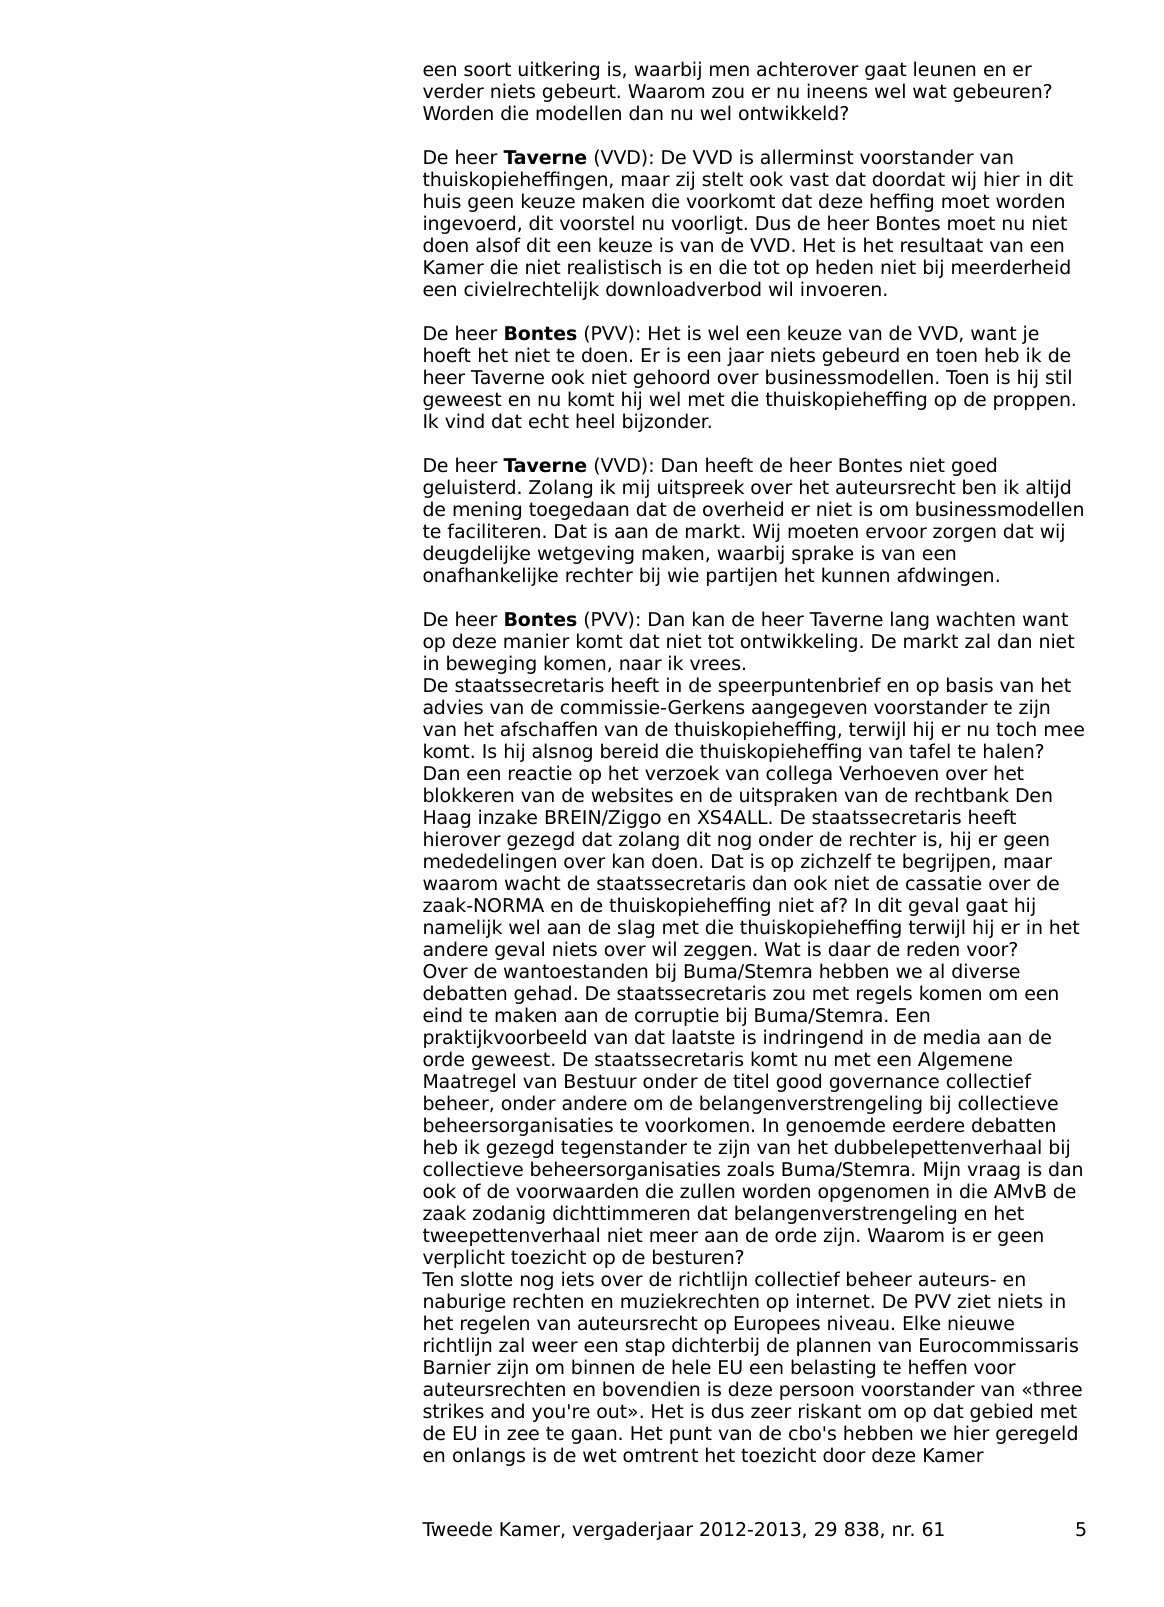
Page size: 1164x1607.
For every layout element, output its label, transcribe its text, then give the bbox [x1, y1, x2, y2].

text De heer Bontes (PVV): Dan kan de heer Taverne lang wachten want op deze manier komt dat niet tot ontwikkeling. De markt zal dan niet in beweging komen, naar ik vrees. [422, 609, 1087, 675]
text De heer Taverne (VVD): De VVD is allerminst voorstander van thuiskopieheffingen, maar zij stelt ook vast dat doordat wij hier in dit huis geen keuze maken die voorkomt dat deze heffing moet worden ingevoerd, dit voorstel nu voorligt. Dus de heer Bontes moet nu niet doen alsof dit een keuze is van de VVD. Het is het resultaat van een Kamer die niet realistisch is en die tot op heden niet bij meerderheid een civielrechtelijk downloadverbod wil invoeren. [422, 147, 1087, 301]
text De heer Bontes (PVV): Het is wel een keuze van de VVD, want je hoeft het niet te doen. Er is een jaar niets gebeurd en toen heb ik de heer Taverne ook niet gehoord over businessmodellen. Toen is hij stil geweest en nu komt hij wel met die thuiskopieheffing op de proppen. Ik vind dat echt heel bijzonder. [422, 323, 1087, 433]
text De staatssecretaris heeft in de speerpuntenbrief en op basis van het advies van de commissie-Gerkens aangegeven voorstander te zijn van het afschaffen van de thuiskopieheffing, terwijl hij er nu toch mee komt. Is hij alsnog bereid die thuiskopieheffing van tafel te halen? [422, 675, 1087, 763]
text De heer Taverne (VVD): Dan heeft de heer Bontes niet goed geluisterd. Zolang ik mij uitspreek over het auteursrecht ben ik altijd de mening toegedaan dat de overheid er niet is om businessmodellen te faciliteren. Dat is aan de markt. Wij moeten ervoor zorgen dat wij deugdelijke wetgeving maken, waarbij sprake is van een onafhankelijke rechter bij wie partijen het kunnen afdwingen. [422, 455, 1087, 587]
text een soort uitkering is, waarbij men achterover gaat leunen en er verder niets gebeurt. Waarom zou er nu ineens wel wat gebeuren? Worden die modellen dan nu wel ontwikkeld? [422, 59, 1087, 125]
text Over de wantoestanden bij Buma/Stemra hebben we al diverse debatten gehad. De staatssecretaris zou met regels komen om een eind te maken aan de corruptie bij Buma/Stemra. Een praktijkvoorbeeld van dat laatste is indringend in de media aan de orde geweest. De staatssecretaris komt nu met een Algemene Maatregel van Bestuur onder de titel good governance collectief beheer, onder andere om de belangenverstrengeling bij collectieve beheersorganisaties te voorkomen. In genoemde eerdere debatten heb ik gezegd tegenstander te zijn van het dubbelepettenverhaal bij collectieve beheersorganisaties zoals Buma/Stemra. Mijn vraag is dan ook of de voorwaarden die zullen worden opgenomen in die AMvB de zaak zodanig dichttimmeren dat belangenverstrengeling en het tweepettenverhaal niet meer aan de orde zijn. Waarom is er geen verplicht toezicht op de besturen? [422, 961, 1087, 1269]
text Dan een reactie op het verzoek van collega Verhoeven over het blokkeren van de websites en de uitspraken van de rechtbank Den Haag inzake BREIN/Ziggo en XS4ALL. De staatssecretaris heeft hierover gezegd dat zolang dit nog onder de rechter is, hij er geen mededelingen over kan doen. Dat is op zichzelf te begrijpen, maar waarom wacht de staatssecretaris dan ook niet de cassatie over de zaak-NORMA en de thuiskopieheffing niet af? In dit geval gaat hij namelijk wel aan de slag met die thuiskopieheffing terwijl hij er in het andere geval niets over wil zeggen. Wat is daar de reden voor? [422, 763, 1087, 961]
text Ten slotte nog iets over de richtlijn collectief beheer auteurs- en naburige rechten en muziekrechten op internet. De PVV ziet niets in het regelen van auteursrecht op Europees niveau. Elke nieuwe richtlijn zal weer een stap dichterbij de plannen van Eurocommissaris Barnier zijn om binnen de hele EU een belasting te heffen voor auteursrechten en bovendien is deze persoon voorstander van «three strikes and you're out». Het is dus zeer riskant om op dat gebied met de EU in zee te gaan. Het punt van de cbo's hebben we hier geregeld en onlangs is de wet omtrent het toezicht door deze Kamer [422, 1269, 1087, 1467]
